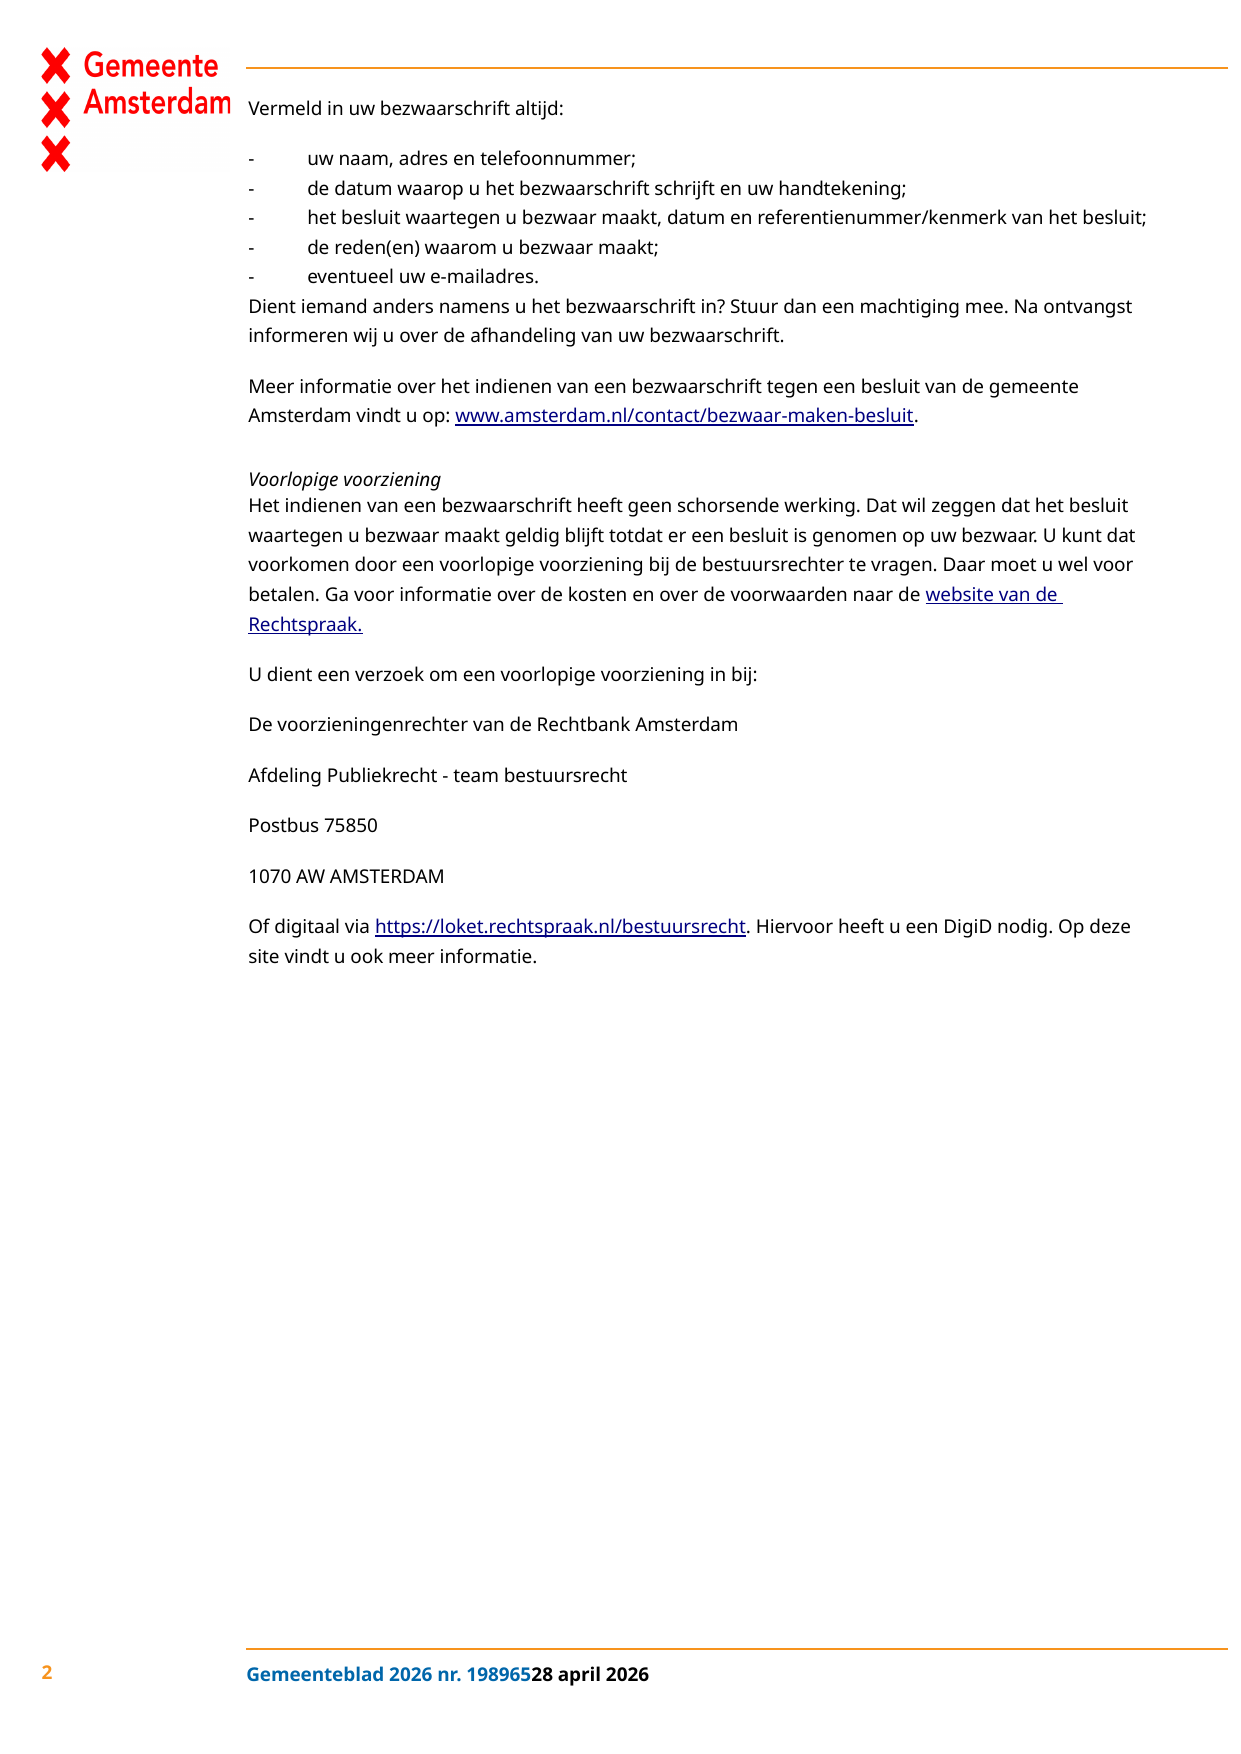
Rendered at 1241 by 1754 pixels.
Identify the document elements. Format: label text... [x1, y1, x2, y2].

text Dient iemand anders namens u het bezwaarschrift in? Stuur dan een machtiging mee. Na ontvangst informeren wij u over de afhandeling van uw bezwaarschrift. [248, 293, 1152, 348]
picture [41, 47, 231, 172]
list de reden(en) waarom u bezwaar maakt; [248, 234, 1152, 260]
text De voorzieningenrechter van de Rechtbank Amsterdam [248, 712, 1152, 737]
list eventueel uw e-mailadres. [248, 263, 1152, 289]
text Of digitaal via https://loket.rechtspraak.nl/bestuursrecht. Hiervoor heeft u een DigiD nodig. Op deze site vindt u ook meer informatie. [248, 913, 1152, 968]
list uw naam, adres en telefoonnummer; [248, 145, 1152, 171]
text Meer informatie over het indienen van een bezwaarschrift tegen een besluit van de gemeente Amsterdam vindt u op: www.amsterdam.nl/contact/bezwaar-maken-besluit. [248, 373, 1152, 428]
text Vermeld in uw bezwaarschrift altijd: [248, 95, 1152, 121]
text U dient een verzoek om een voorlopige voorziening in bij: [248, 661, 1152, 687]
text 1070 AW AMSTERDAM [248, 863, 1152, 888]
text Het indienen van een bezwaarschrift heeft geen schorsende werking. Dat wil zeggen dat het besluit waartegen u bezwaar maakt geldig blijft totdat er een besluit is genomen op uw bezwaar. U kunt dat voorkomen door een voorlopige voorziening bij de bestuursrechter te vragen. Daar moet u wel voor betalen. Ga voor informatie over de kosten en over de voorwaarden naar de website van de Rechtspraak. [248, 492, 1152, 636]
text Postbus 75850 [248, 812, 1152, 838]
text Voorlopige voorziening [248, 467, 1152, 492]
list het besluit waartegen u bezwaar maakt, datum en referentienummer/kenmerk van het besluit; [248, 204, 1152, 230]
list de datum waarop u het bezwaarschrift schrijft en uw handtekening; [248, 175, 1152, 201]
text Afdeling Publiekrecht - team bestuursrecht [248, 762, 1152, 788]
